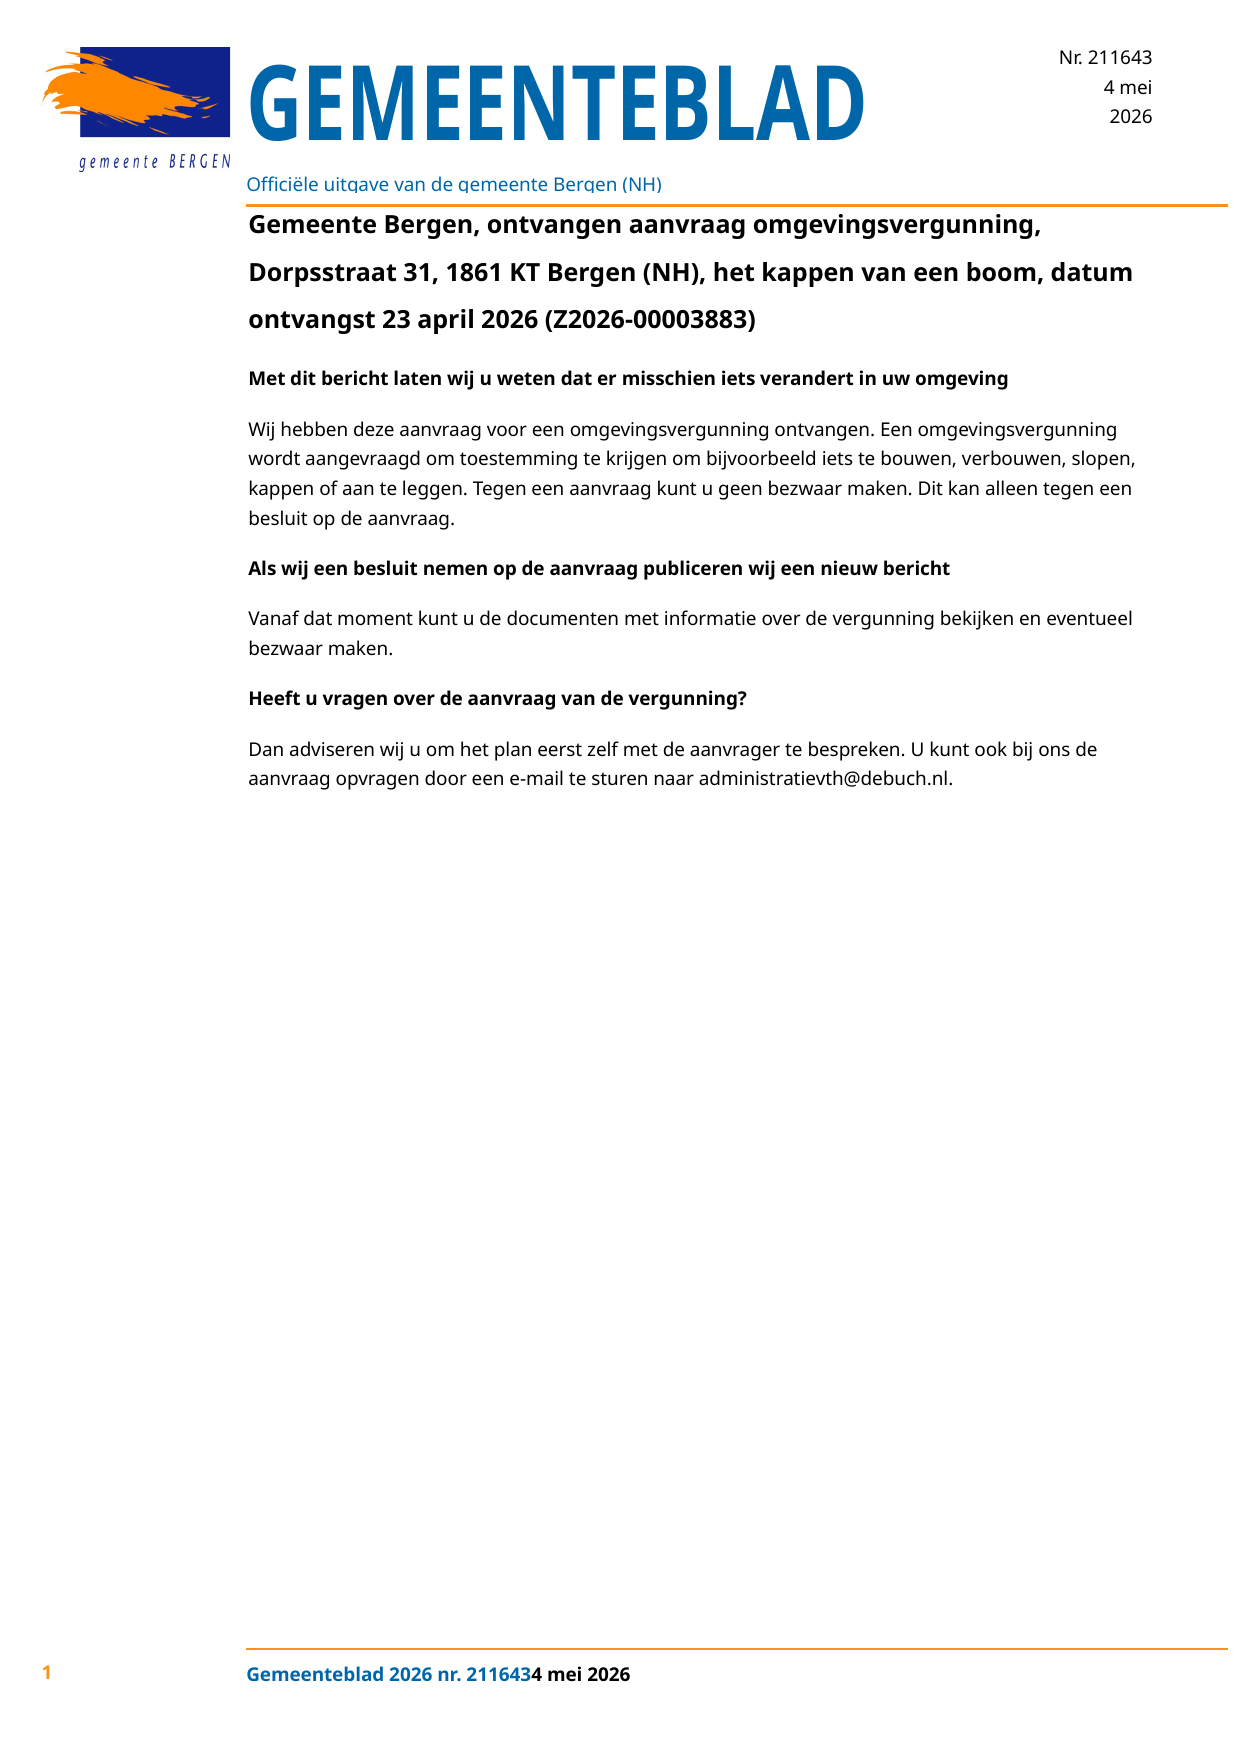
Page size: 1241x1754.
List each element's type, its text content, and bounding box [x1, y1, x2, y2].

text Dan adviseren wij u om het plan eerst zelf met de aanvrager te bespreken. U kunt ook bij ons de aanvraag opvragen door een e-mail te sturen naar administratievth@debuch.nl. [248, 736, 1152, 791]
text Vanaf dat moment kunt u de documenten met informatie over de vergunning bekijken en eventueel bezwaar maken. [248, 606, 1152, 661]
text Gemeente Bergen, ontvangen aanvraag omgevingsvergunning, Dorpsstraat 31, 1861 KT Bergen (NH), het kappen van een boom, datum ontvangst 23 april 2026 (Z2026-00003883) [248, 207, 1152, 336]
text Wij hebben deze aanvraag voor een omgevingsvergunning ontvangen. Een omgevingsvergunning wordt aangevraagd om toestemming te krijgen om bijvoorbeeld iets te bouwen, verbouwen, slopen, kappen of aan te leggen. Tegen een aanvraag kunt u geen bezwaar maken. Dit kan alleen tegen een besluit op de aanvraag. [248, 416, 1152, 530]
picture [41, 47, 231, 172]
text Heeft u vragen over de aanvraag van de vergunning? [248, 686, 1152, 711]
text Met dit bericht laten wij u weten dat er misschien iets verandert in uw omgeving [248, 366, 1152, 391]
text Als wij een besluit nemen op de aanvraag publiceren wij een nieuw bericht [248, 555, 1152, 581]
